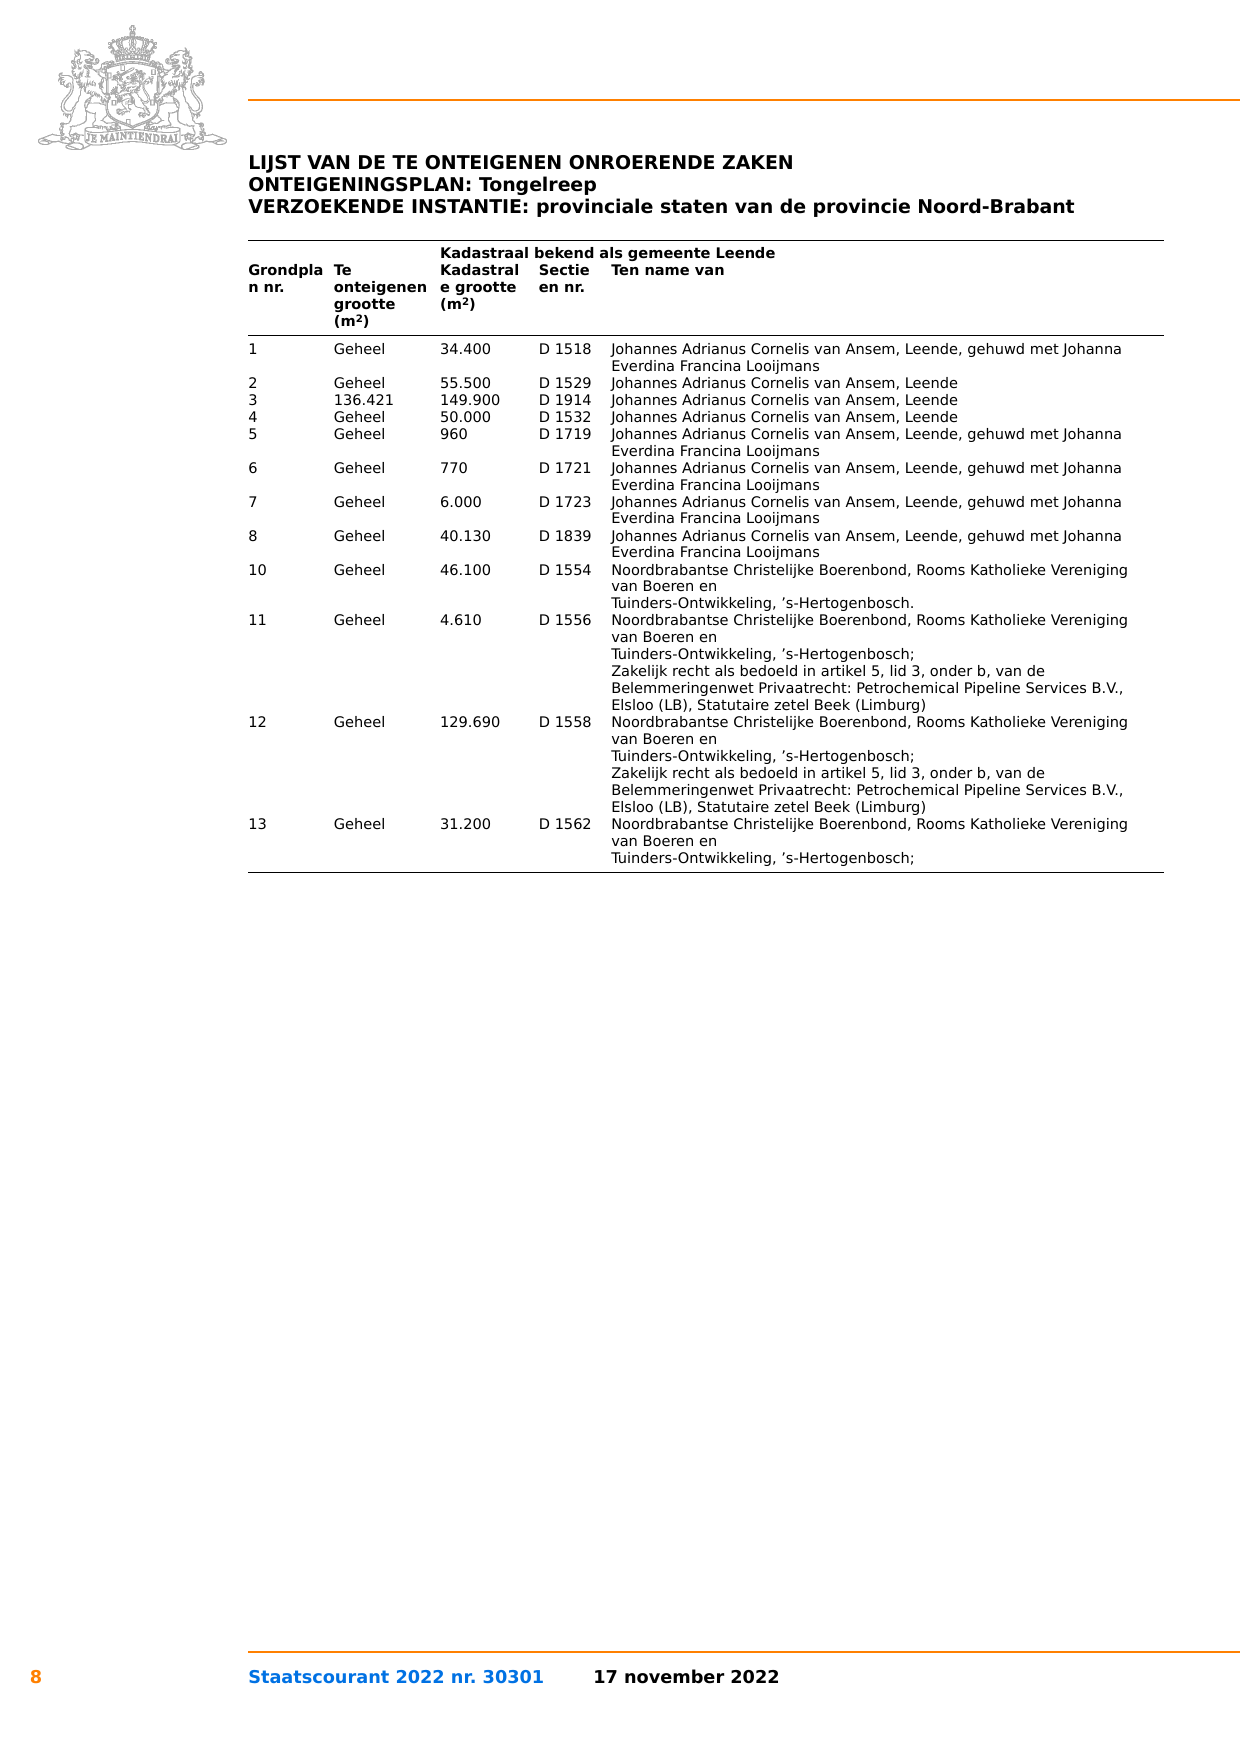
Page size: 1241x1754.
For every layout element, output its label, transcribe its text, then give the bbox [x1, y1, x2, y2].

table_cell Johannes Adrianus Cornelis van Ansem, Leende, gehuwd met Johanna Everdina Francina Looijmans [605, 494, 1163, 527]
table_cell Geheel [328, 528, 434, 561]
table_cell Johannes Adrianus Cornelis van Ansem, Leende [605, 392, 1163, 408]
table_cell Geheel [328, 409, 434, 426]
table_cell Geheel [328, 714, 434, 816]
table_cell 6.000 [434, 494, 533, 527]
table_cell Geheel [328, 494, 434, 527]
text LIJST VAN DE TE ONTEIGENEN ONROERENDE ZAKEN [248, 152, 1163, 174]
table_cell 11 [248, 612, 328, 714]
table_cell 136.421 [328, 392, 434, 408]
table_cell Noordbrabantse Christelijke Boerenbond, Rooms Katholieke Vereniging van Boeren en Tuinders-Ontwikkeling, ’s-Hertogenbosch. [605, 561, 1163, 612]
table_cell Geheel [328, 460, 434, 493]
table_header Kadastraal bekend als gemeente Leende [434, 241, 1163, 262]
table_cell Noordbrabantse Christelijke Boerenbond, Rooms Katholieke Vereniging van Boeren en Tuinders-Ontwikkeling, ’s-Hertogenbosch; Zakelijk recht als bedoeld in artikel 5, lid 3, onder b, van de Belemmeringenwet Privaatrecht: Petrochemical Pipeline Services B.V., Elsloo (LB), Statutaire zetel Beek (Limburg) [605, 612, 1163, 714]
table_cell 31.200 [434, 816, 533, 872]
table_cell Te onteigenen grootte (m2) [328, 262, 434, 335]
table_cell 46.100 [434, 561, 533, 612]
table_cell 13 [248, 816, 328, 872]
table_cell Ten name van [605, 262, 1163, 335]
table_cell 4.610 [434, 612, 533, 714]
table_cell D 1914 [533, 392, 605, 408]
table_cell D 1532 [533, 409, 605, 426]
table_cell Grondplan nr. [248, 262, 328, 335]
text VERZOEKENDE INSTANTIE: provinciale staten van de provincie Noord-Brabant [248, 196, 1163, 218]
table_cell Geheel [328, 561, 434, 612]
table_cell 55.500 [434, 375, 533, 392]
table_cell D 1556 [533, 612, 605, 714]
table_cell 10 [248, 561, 328, 612]
table_cell Johannes Adrianus Cornelis van Ansem, Leende, gehuwd met Johanna Everdina Francina Looijmans [605, 426, 1163, 459]
table_cell 34.400 [434, 336, 533, 374]
table_cell 4 [248, 409, 328, 426]
table_cell 960 [434, 426, 533, 459]
table_cell Noordbrabantse Christelijke Boerenbond, Rooms Katholieke Vereniging van Boeren en Tuinders-Ontwikkeling, ’s-Hertogenbosch; Zakelijk recht als bedoeld in artikel 5, lid 3, onder b, van de Belemmeringenwet Privaatrecht: Petrochemical Pipeline Services B.V., Elsloo (LB), Statutaire zetel Beek (Limburg) [605, 714, 1163, 816]
picture [38, 25, 227, 150]
table_cell Johannes Adrianus Cornelis van Ansem, Leende [605, 409, 1163, 426]
table_cell D 1839 [533, 528, 605, 561]
table_cell Geheel [328, 612, 434, 714]
table_cell Johannes Adrianus Cornelis van Ansem, Leende, gehuwd met Johanna Everdina Francina Looijmans [605, 336, 1163, 374]
table_cell Geheel [328, 816, 434, 872]
table_cell Johannes Adrianus Cornelis van Ansem, Leende [605, 375, 1163, 392]
table_header [248, 241, 434, 262]
table_cell 1 [248, 336, 328, 374]
table_cell Noordbrabantse Christelijke Boerenbond, Rooms Katholieke Vereniging van Boeren en Tuinders-Ontwikkeling, ’s-Hertogenbosch; [605, 816, 1163, 872]
table_cell D 1554 [533, 561, 605, 612]
table_cell 770 [434, 460, 533, 493]
table_cell 5 [248, 426, 328, 459]
table_cell D 1721 [533, 460, 605, 493]
table_cell 12 [248, 714, 328, 816]
table_cell Geheel [328, 426, 434, 459]
table_cell 149.900 [434, 392, 533, 408]
table_cell Geheel [328, 375, 434, 392]
table_cell Sectie en nr. [533, 262, 605, 335]
table_cell 50.000 [434, 409, 533, 426]
table_cell D 1562 [533, 816, 605, 872]
table_cell 8 [248, 528, 328, 561]
table_cell 2 [248, 375, 328, 392]
table_cell Kadastrale grootte (m2) [434, 262, 533, 335]
table_cell 129.690 [434, 714, 533, 816]
table_cell D 1723 [533, 494, 605, 527]
table_cell 40.130 [434, 528, 533, 561]
table_cell D 1558 [533, 714, 605, 816]
table_cell 3 [248, 392, 328, 408]
table_cell D 1719 [533, 426, 605, 459]
table_cell Geheel [328, 336, 434, 374]
table_cell D 1518 [533, 336, 605, 374]
text ONTEIGENINGSPLAN: Tongelreep [248, 174, 1163, 196]
table_cell Johannes Adrianus Cornelis van Ansem, Leende, gehuwd met Johanna Everdina Francina Looijmans [605, 528, 1163, 561]
table_cell D 1529 [533, 375, 605, 392]
table_cell 6 [248, 460, 328, 493]
table_cell 7 [248, 494, 328, 527]
table_cell Johannes Adrianus Cornelis van Ansem, Leende, gehuwd met Johanna Everdina Francina Looijmans [605, 460, 1163, 493]
